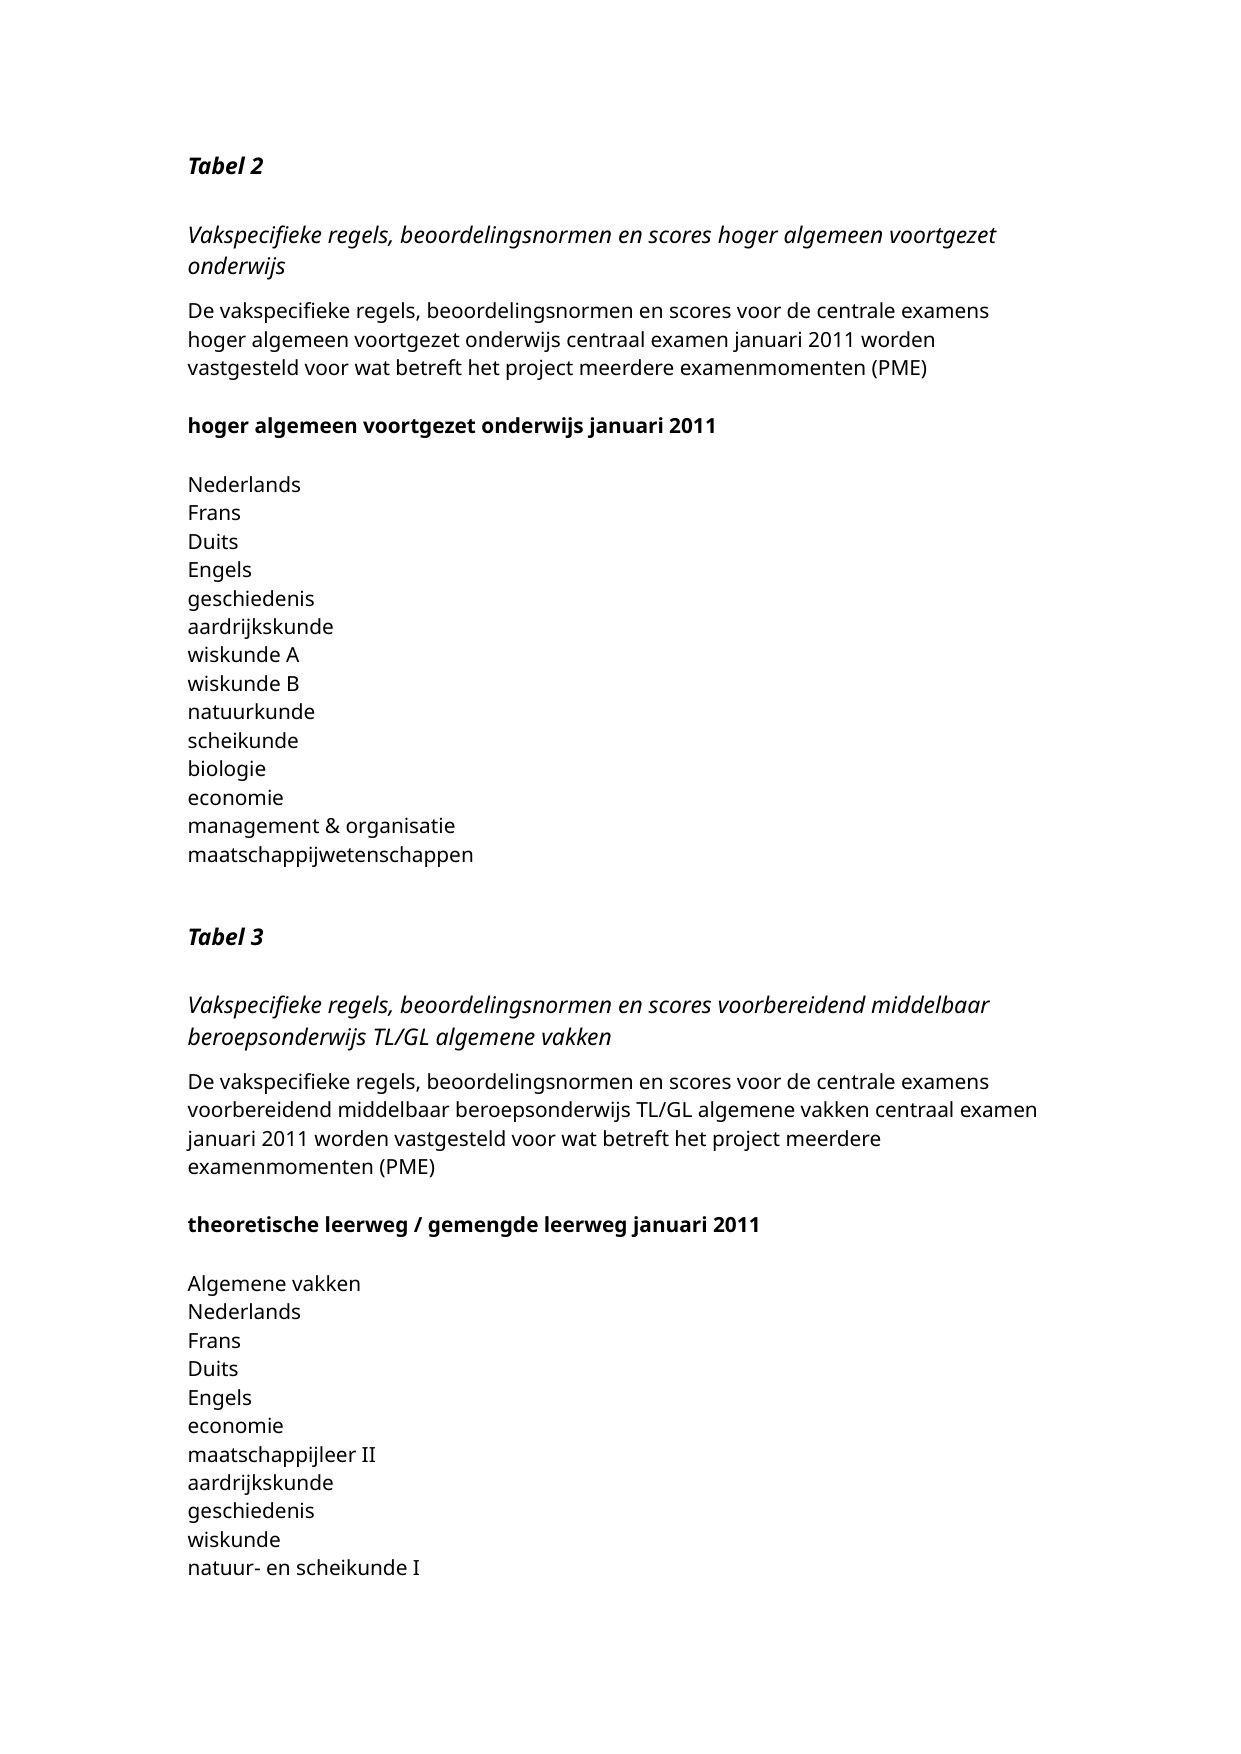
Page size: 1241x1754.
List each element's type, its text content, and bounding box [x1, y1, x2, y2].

text hoger algemeen voortgezet onderwijs januari 2011 [187, 412, 1053, 440]
text biologie [187, 754, 1053, 783]
text Nederlands [187, 1297, 1053, 1326]
text geschiedenis [187, 1497, 1053, 1525]
text Duits [187, 1354, 1053, 1383]
text management & organisatie [187, 811, 1053, 840]
text wiskunde A [187, 641, 1053, 669]
subtitle Tabel 3 [187, 921, 1053, 952]
text Frans [187, 1326, 1053, 1354]
text scheikunde [187, 726, 1053, 754]
text natuurkunde [187, 697, 1053, 726]
text Algemene vakken [187, 1269, 1053, 1297]
subtitle Vakspecifieke regels, beoordelingsnormen en scores hoger algemeen voortgezet onderwijs [187, 219, 1053, 281]
text maatschappijleer II [187, 1440, 1053, 1468]
text De vakspecifieke regels, beoordelingsnormen en scores voor de centrale examens hoger algemeen voortgezet onderwijs centraal examen januari 2011 worden vastgesteld voor wat betreft het project meerdere examenmomenten (PME) [187, 296, 1053, 382]
text aardrijkskunde [187, 612, 1053, 641]
text Frans [187, 498, 1053, 527]
text maatschappijwetenschappen [187, 840, 1053, 868]
text De vakspecifieke regels, beoordelingsnormen en scores voor de centrale examens voorbereidend middelbaar beroepsonderwijs TL/GL algemene vakken centraal examen januari 2011 worden vastgesteld voor wat betreft het project meerdere examenmomenten (PME) [187, 1067, 1053, 1181]
text geschiedenis [187, 584, 1053, 612]
text Engels [187, 1383, 1053, 1411]
text economie [187, 1411, 1053, 1440]
subtitle Vakspecifieke regels, beoordelingsnormen en scores voorbereidend middelbaar beroepsonderwijs TL/GL algemene vakken [187, 989, 1053, 1052]
text wiskunde B [187, 669, 1053, 697]
text aardrijkskunde [187, 1468, 1053, 1497]
subtitle Tabel 2 [187, 150, 1053, 181]
text theoretische leerweg / gemengde leerweg januari 2011 [187, 1211, 1053, 1239]
text Engels [187, 555, 1053, 584]
text Duits [187, 527, 1053, 555]
text economie [187, 783, 1053, 811]
text natuur- en scheikunde I [187, 1553, 1053, 1582]
text Nederlands [187, 470, 1053, 498]
text wiskunde [187, 1525, 1053, 1553]
